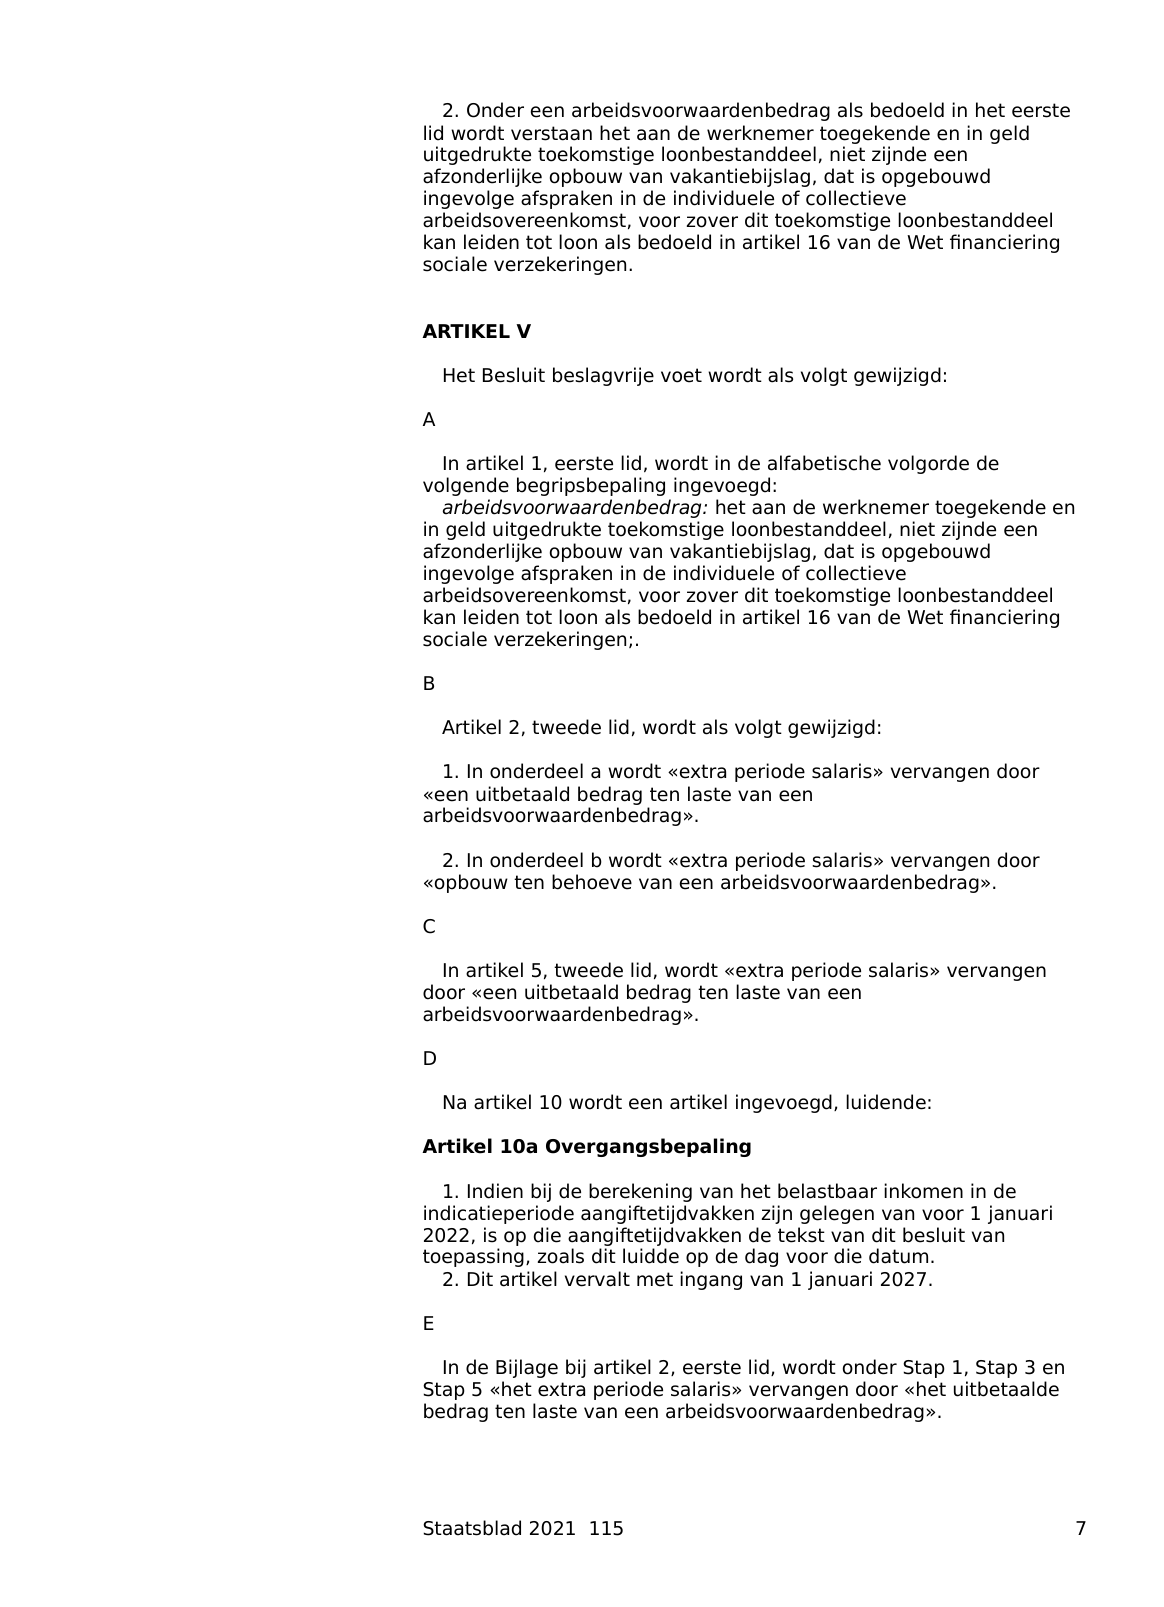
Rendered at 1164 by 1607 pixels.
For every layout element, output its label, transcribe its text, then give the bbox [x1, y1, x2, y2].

text In artikel 5, tweede lid, wordt «extra periode salaris» vervangen door «een uitbetaald bedrag ten laste van een arbeidsvoorwaardenbedrag». [422, 960, 1087, 1026]
text arbeidsvoorwaardenbedrag: het aan de werknemer toegekende en in geld uitgedrukte toekomstige loonbestanddeel, niet zijnde een afzonderlijke opbouw van vakantiebijslag, dat is opgebouwd ingevolge afspraken in de individuele of collectieve arbeidsovereenkomst, voor zover dit toekomstige loonbestanddeel kan leiden tot loon als bedoeld in artikel 16 van de Wet financiering sociale verzekeringen;. [422, 497, 1087, 651]
text Het Besluit beslagvrije voet wordt als volgt gewijzigd: [422, 365, 1087, 387]
text 2. Onder een arbeidsvoorwaardenbedrag als bedoeld in het eerste lid wordt verstaan het aan de werknemer toegekende en in geld uitgedrukte toekomstige loonbestanddeel, niet zijnde een afzonderlijke opbouw van vakantiebijslag, dat is opgebouwd ingevolge afspraken in de individuele of collectieve arbeidsovereenkomst, voor zover dit toekomstige loonbestanddeel kan leiden tot loon als bedoeld in artikel 16 van de Wet financiering sociale verzekeringen. [422, 100, 1087, 276]
text Na artikel 10 wordt een artikel ingevoegd, luidende: [422, 1092, 1087, 1114]
text D [422, 1048, 1087, 1070]
text B [422, 673, 1087, 695]
text 2. In onderdeel b wordt «extra periode salaris» vervangen door «opbouw ten behoeve van een arbeidsvoorwaardenbedrag». [422, 849, 1087, 893]
subtitle ARTIKEL V [422, 321, 1087, 343]
subtitle Artikel 10a Overgangsbepaling [422, 1136, 1087, 1158]
text E [422, 1313, 1087, 1334]
text C [422, 916, 1087, 938]
text 1. In onderdeel a wordt «extra periode salaris» vervangen door «een uitbetaald bedrag ten laste van een arbeidsvoorwaardenbedrag». [422, 761, 1087, 827]
text A [422, 409, 1087, 431]
text Artikel 2, tweede lid, wordt als volgt gewijzigd: [422, 717, 1087, 739]
text In artikel 1, eerste lid, wordt in de alfabetische volgorde de volgende begripsbepaling ingevoegd: [422, 453, 1087, 497]
text 1. Indien bij de berekening van het belastbaar inkomen in de indicatieperiode aangiftetijdvakken zijn gelegen van voor 1 januari 2022, is op die aangiftetijdvakken de tekst van dit besluit van toepassing, zoals dit luidde op de dag voor die datum. [422, 1181, 1087, 1268]
text In de Bijlage bij artikel 2, eerste lid, wordt onder Stap 1, Stap 3 en Stap 5 «het extra periode salaris» vervangen door «het uitbetaalde bedrag ten laste van een arbeidsvoorwaardenbedrag». [422, 1357, 1087, 1423]
text 2. Dit artikel vervalt met ingang van 1 januari 2027. [422, 1268, 1087, 1290]
